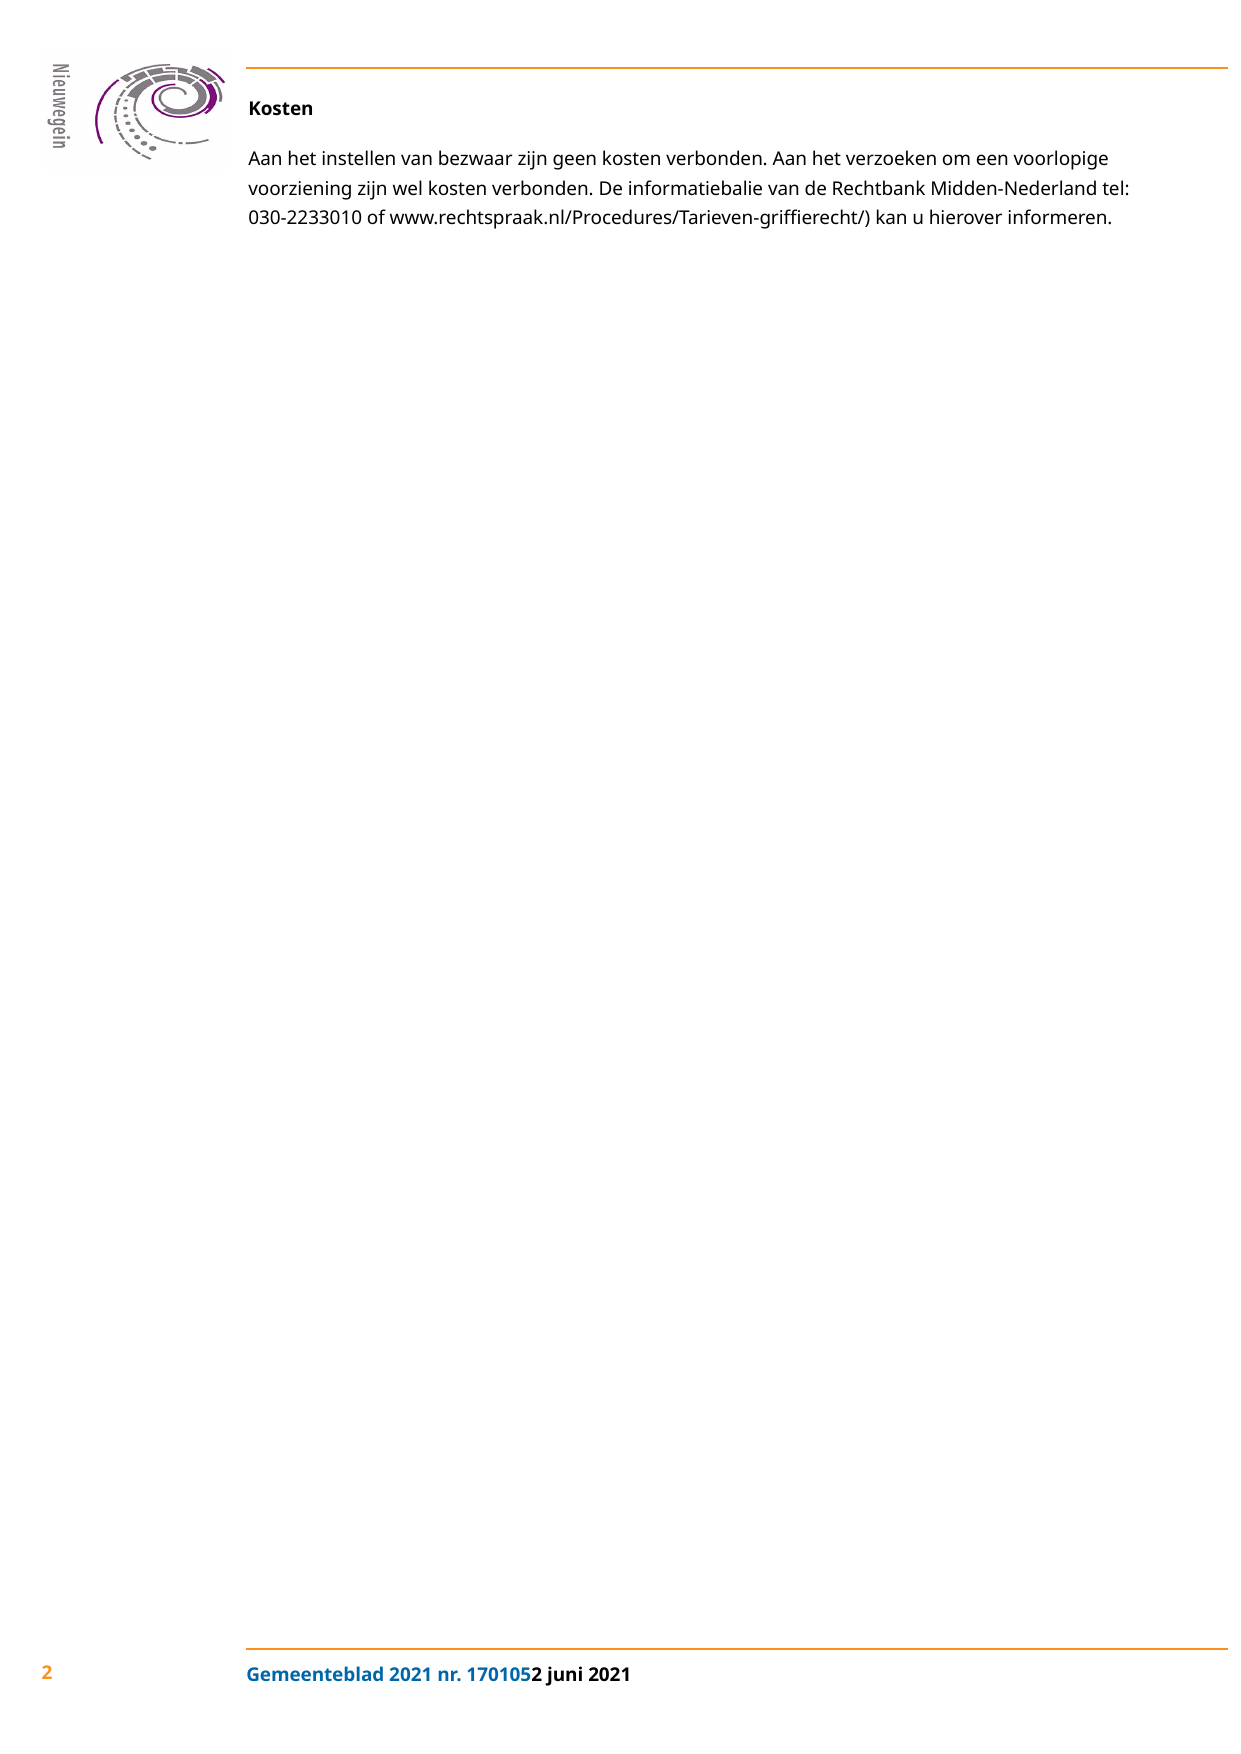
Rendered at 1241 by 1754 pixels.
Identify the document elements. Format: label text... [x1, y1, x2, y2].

picture [41, 47, 231, 172]
text Aan het instellen van bezwaar zijn geen kosten verbonden. Aan het verzoeken om een voorlopige voorziening zijn wel kosten verbonden. De informatiebalie van de Rechtbank Midden-Nederland tel: 030-2233010 of www.rechtspraak.nl/Procedures/Tarieven-griffierecht/) kan u hierover informeren. [248, 145, 1152, 230]
text Kosten [248, 95, 1152, 121]
